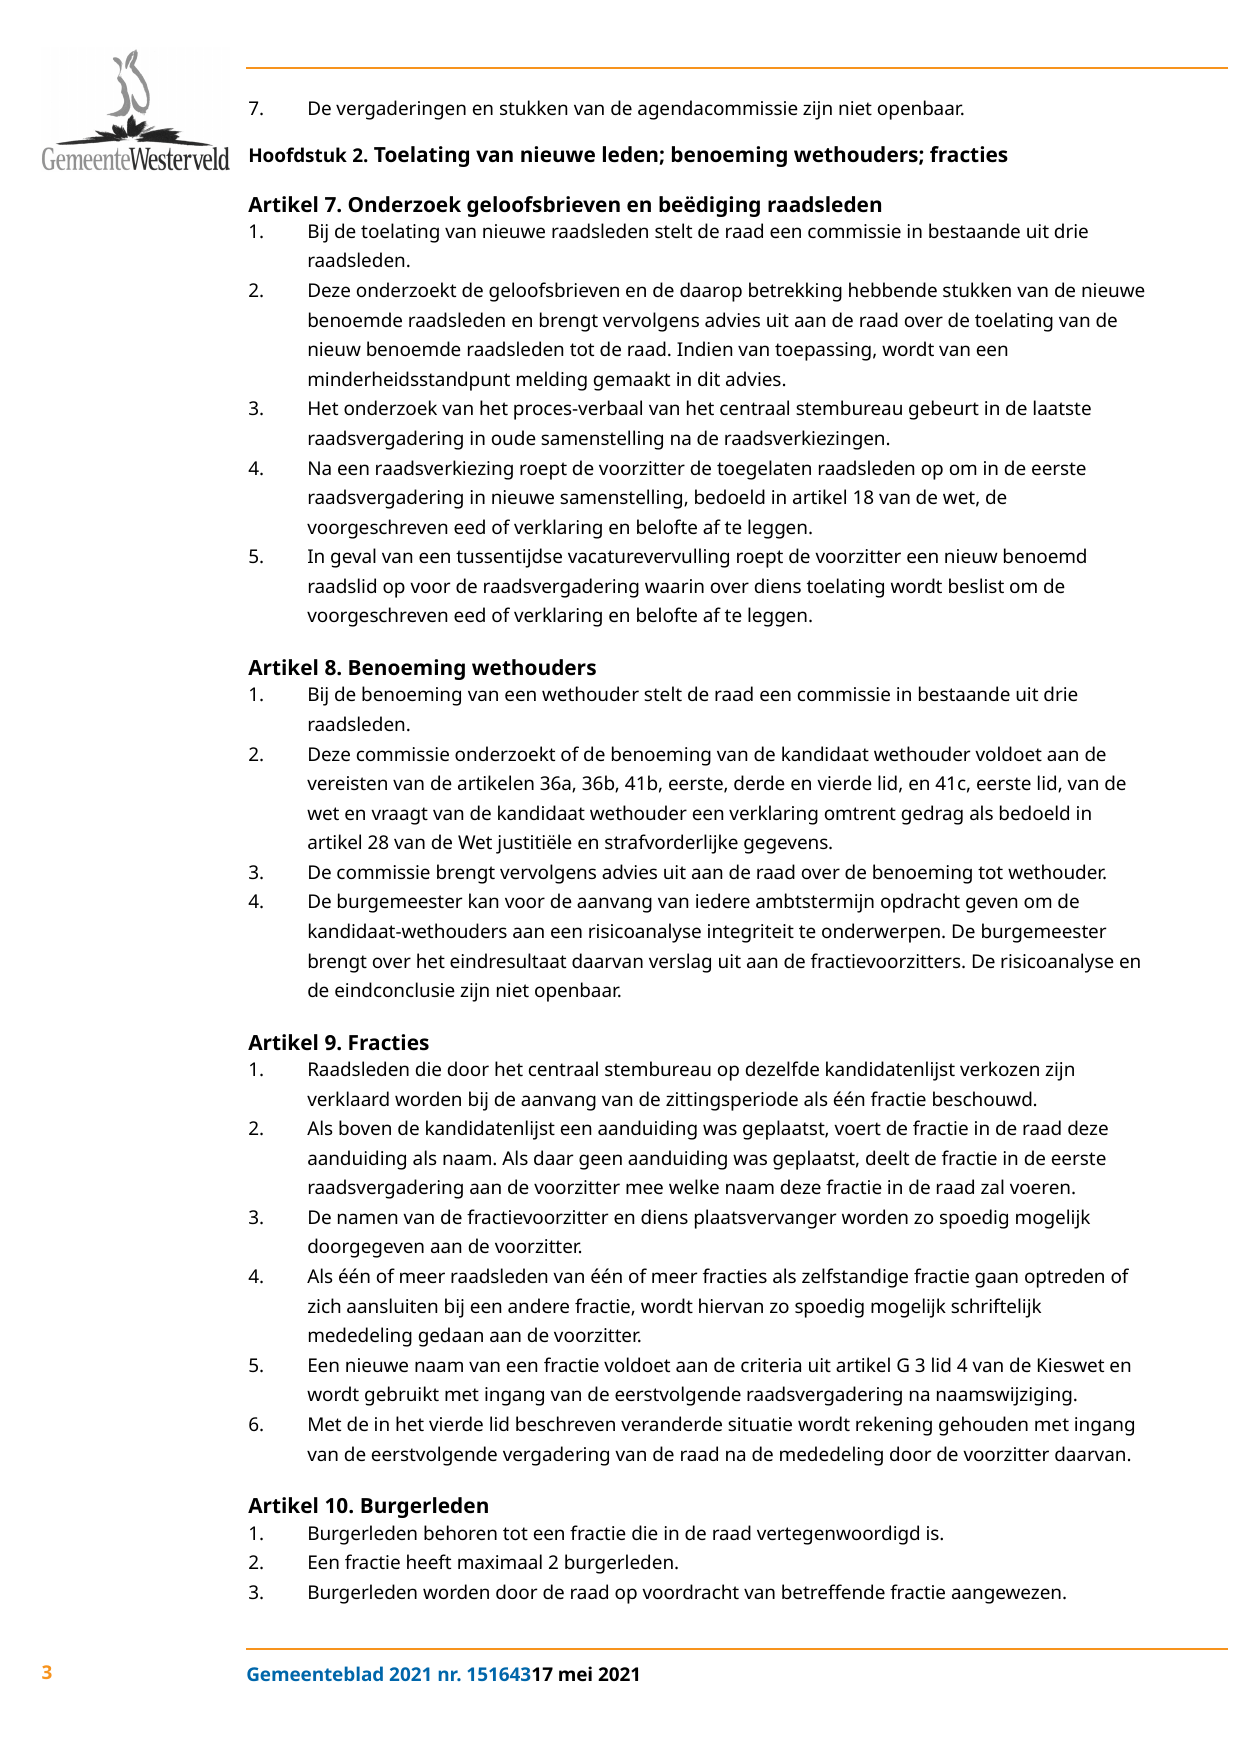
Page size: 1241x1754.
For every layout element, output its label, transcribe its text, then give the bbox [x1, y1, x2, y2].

list Met de in het vierde lid beschreven veranderde situatie wordt rekening gehouden met ingang van de eerstvolgende vergadering van de raad na de mededeling door de voorzitter daarvan. [248, 1411, 1152, 1467]
list Bij de toelating van nieuwe raadsleden stelt de raad een commissie in bestaande uit drie raadsleden. [248, 218, 1152, 273]
list Een fractie heeft maximaal 2 burgerleden. [248, 1549, 1152, 1575]
list De vergaderingen en stukken van de agendacommissie zijn niet openbaar. [248, 95, 1152, 121]
text Artikel 7. Onderzoek geloofsbrieven en beëdiging raadsleden [248, 190, 1152, 218]
list Het onderzoek van het proces-verbaal van het centraal stembureau gebeurt in de laatste raadsvergadering in oude samenstelling na de raadsverkiezingen. [248, 396, 1152, 451]
list Raadsleden die door het centraal stembureau op dezelfde kandidatenlijst verkozen zijn verklaard worden bij de aanvang van de zittingsperiode als één fractie beschouwd. [248, 1056, 1152, 1112]
picture [41, 47, 231, 172]
list In geval van een tussentijdse vacaturevervulling roept de voorzitter een nieuw benoemd raadslid op voor de raadsvergadering waarin over diens toelating wordt beslist om de voorgeschreven eed of verklaring en belofte af te leggen. [248, 543, 1152, 628]
text Artikel 10. Burgerleden [248, 1491, 1152, 1520]
list Deze commissie onderzoekt of de benoeming van de kandidaat wethouder voldoet aan de vereisten van de artikelen 36a, 36b, 41b, eerste, derde en vierde lid, en 41c, eerste lid, van de wet en vraagt van de kandidaat wethouder een verklaring omtrent gedrag als bedoeld in artikel 28 van de Wet justitiële en strafvorderlijke gegevens. [248, 741, 1152, 855]
list Een nieuwe naam van een fractie voldoet aan de criteria uit artikel G 3 lid 4 van de Kieswet en wordt gebruikt met ingang van de eerstvolgende raadsvergadering na naamswijziging. [248, 1352, 1152, 1407]
list De burgemeester kan voor de aanvang van iedere ambtstermijn opdracht geven om de kandidaat-wethouders aan een risicoanalyse integriteit te onderwerpen. De burgemeester brengt over het eindresultaat daarvan verslag uit aan de fractievoorzitters. De risicoanalyse en de eindconclusie zijn niet openbaar. [248, 889, 1152, 1003]
list De commissie brengt vervolgens advies uit aan de raad over de benoeming tot wethouder. [248, 859, 1152, 885]
text Artikel 8. Benoeming wethouders [248, 653, 1152, 682]
list Als boven de kandidatenlijst een aanduiding was geplaatst, voert de fractie in de raad deze aanduiding als naam. Als daar geen aanduiding was geplaatst, deelt de fractie in de eerste raadsvergadering aan de voorzitter mee welke naam deze fractie in de raad zal voeren. [248, 1115, 1152, 1200]
list Na een raadsverkiezing roept de voorzitter de toegelaten raadsleden op om in de eerste raadsvergadering in nieuwe samenstelling, bedoeld in artikel 18 van de wet, de voorgeschreven eed of verklaring en belofte af te leggen. [248, 455, 1152, 540]
list Deze onderzoekt de geloofsbrieven en de daarop betrekking hebbende stukken van de nieuwe benoemde raadsleden en brengt vervolgens advies uit aan de raad over de toelating van de nieuw benoemde raadsleden tot de raad. Indien van toepassing, wordt van een minderheidsstandpunt melding gemaakt in dit advies. [248, 277, 1152, 392]
list Als één of meer raadsleden van één of meer fracties als zelfstandige fractie gaan optreden of zich aansluiten bij een andere fractie, wordt hiervan zo spoedig mogelijk schriftelijk mededeling gedaan aan de voorzitter. [248, 1263, 1152, 1348]
list Burgerleden behoren tot een fractie die in de raad vertegenwoordigd is. [248, 1520, 1152, 1545]
list Burgerleden worden door de raad op voordracht van betreffende fractie aangewezen. [248, 1579, 1152, 1604]
list Bij de benoeming van een wethouder stelt de raad een commissie in bestaande uit drie raadsleden. [248, 682, 1152, 737]
text Artikel 9. Fracties [248, 1028, 1152, 1056]
text Hoofdstuk 2. Toelating van nieuwe leden; benoeming wethouders; fracties [248, 140, 1152, 169]
list De namen van de fractievoorzitter en diens plaatsvervanger worden zo spoedig mogelijk doorgegeven aan de voorzitter. [248, 1204, 1152, 1259]
